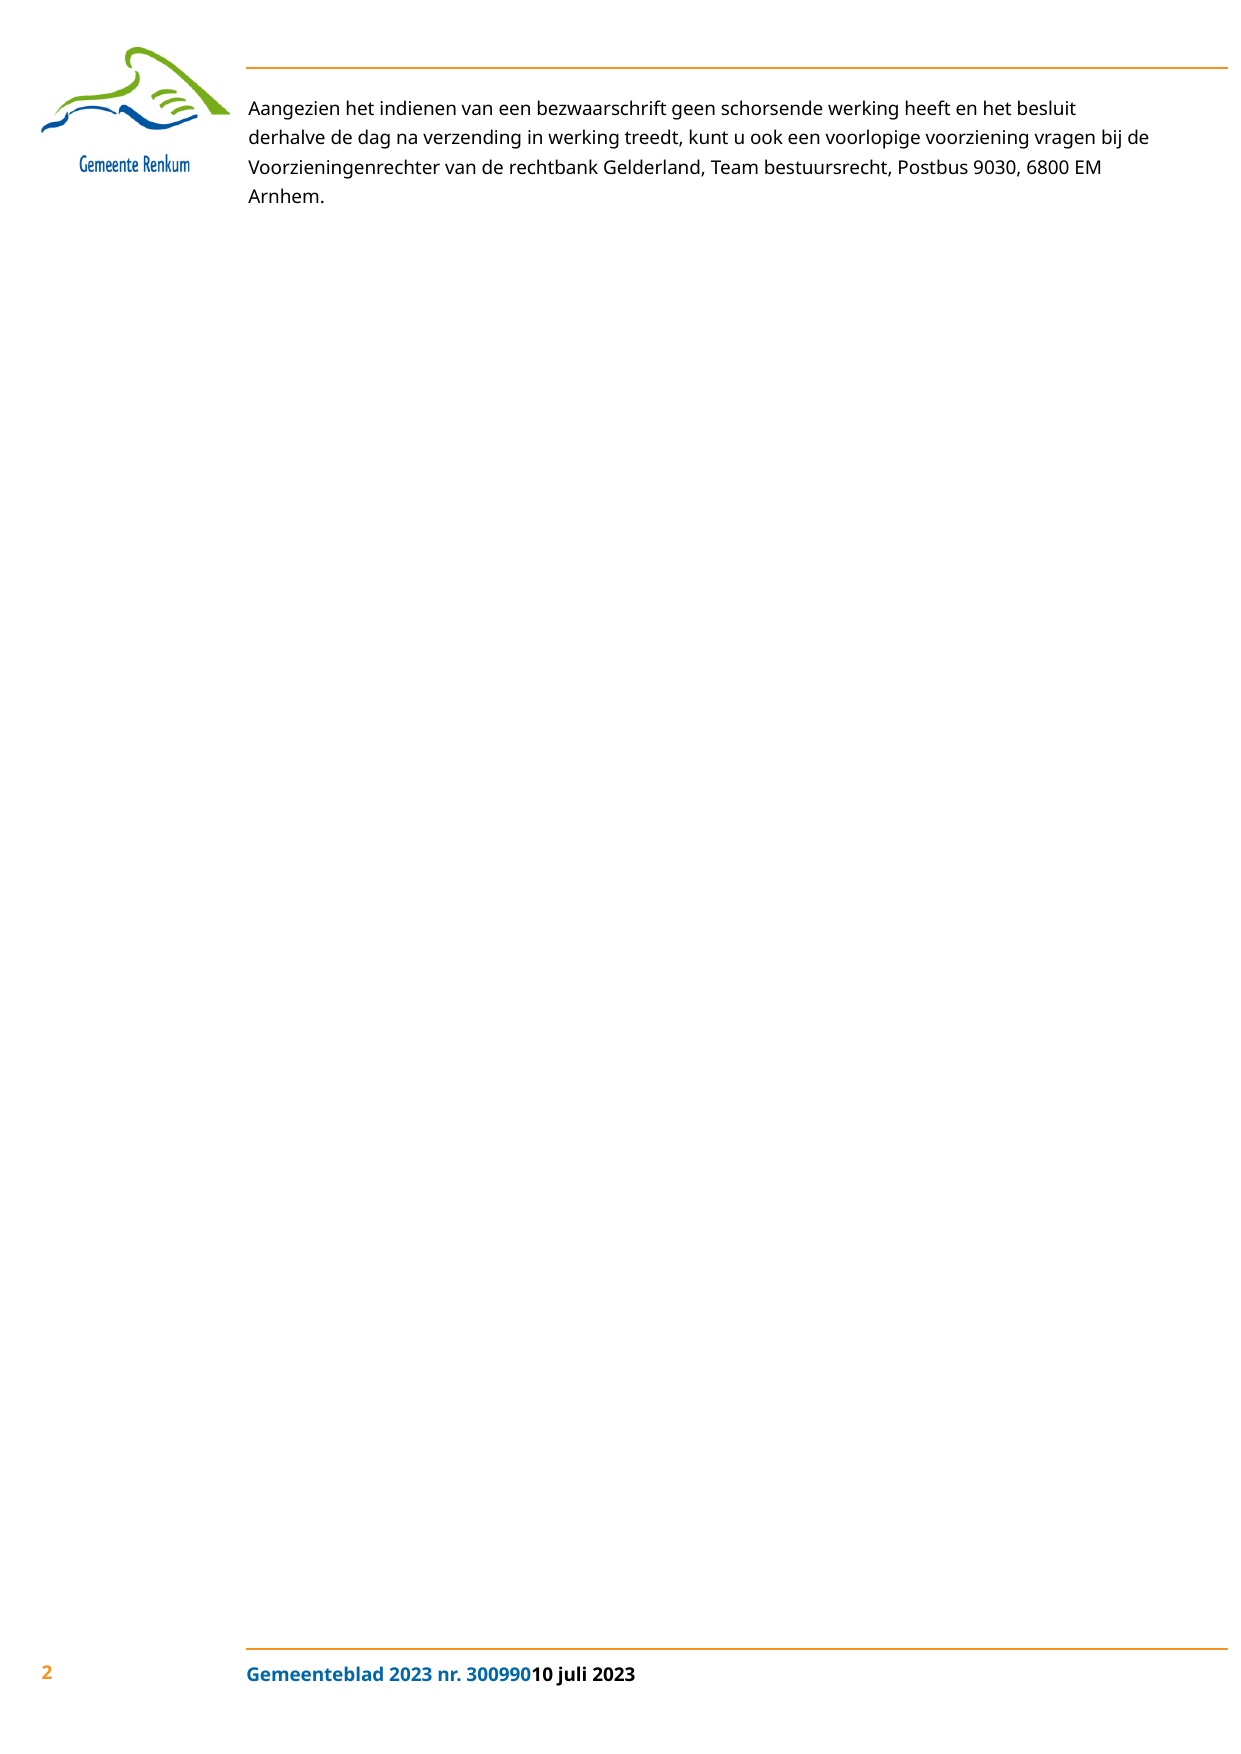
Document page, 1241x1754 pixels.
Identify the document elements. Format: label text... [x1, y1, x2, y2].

picture [41, 47, 231, 172]
text Aangezien het indienen van een bezwaarschrift geen schorsende werking heeft en het besluit derhalve de dag na verzending in werking treedt, kunt u ook een voorlopige voorziening vragen bij de Voorzieningenrechter van de rechtbank Gelderland, Team bestuursrecht, Postbus 9030, 6800 EM Arnhem. [248, 95, 1152, 209]
